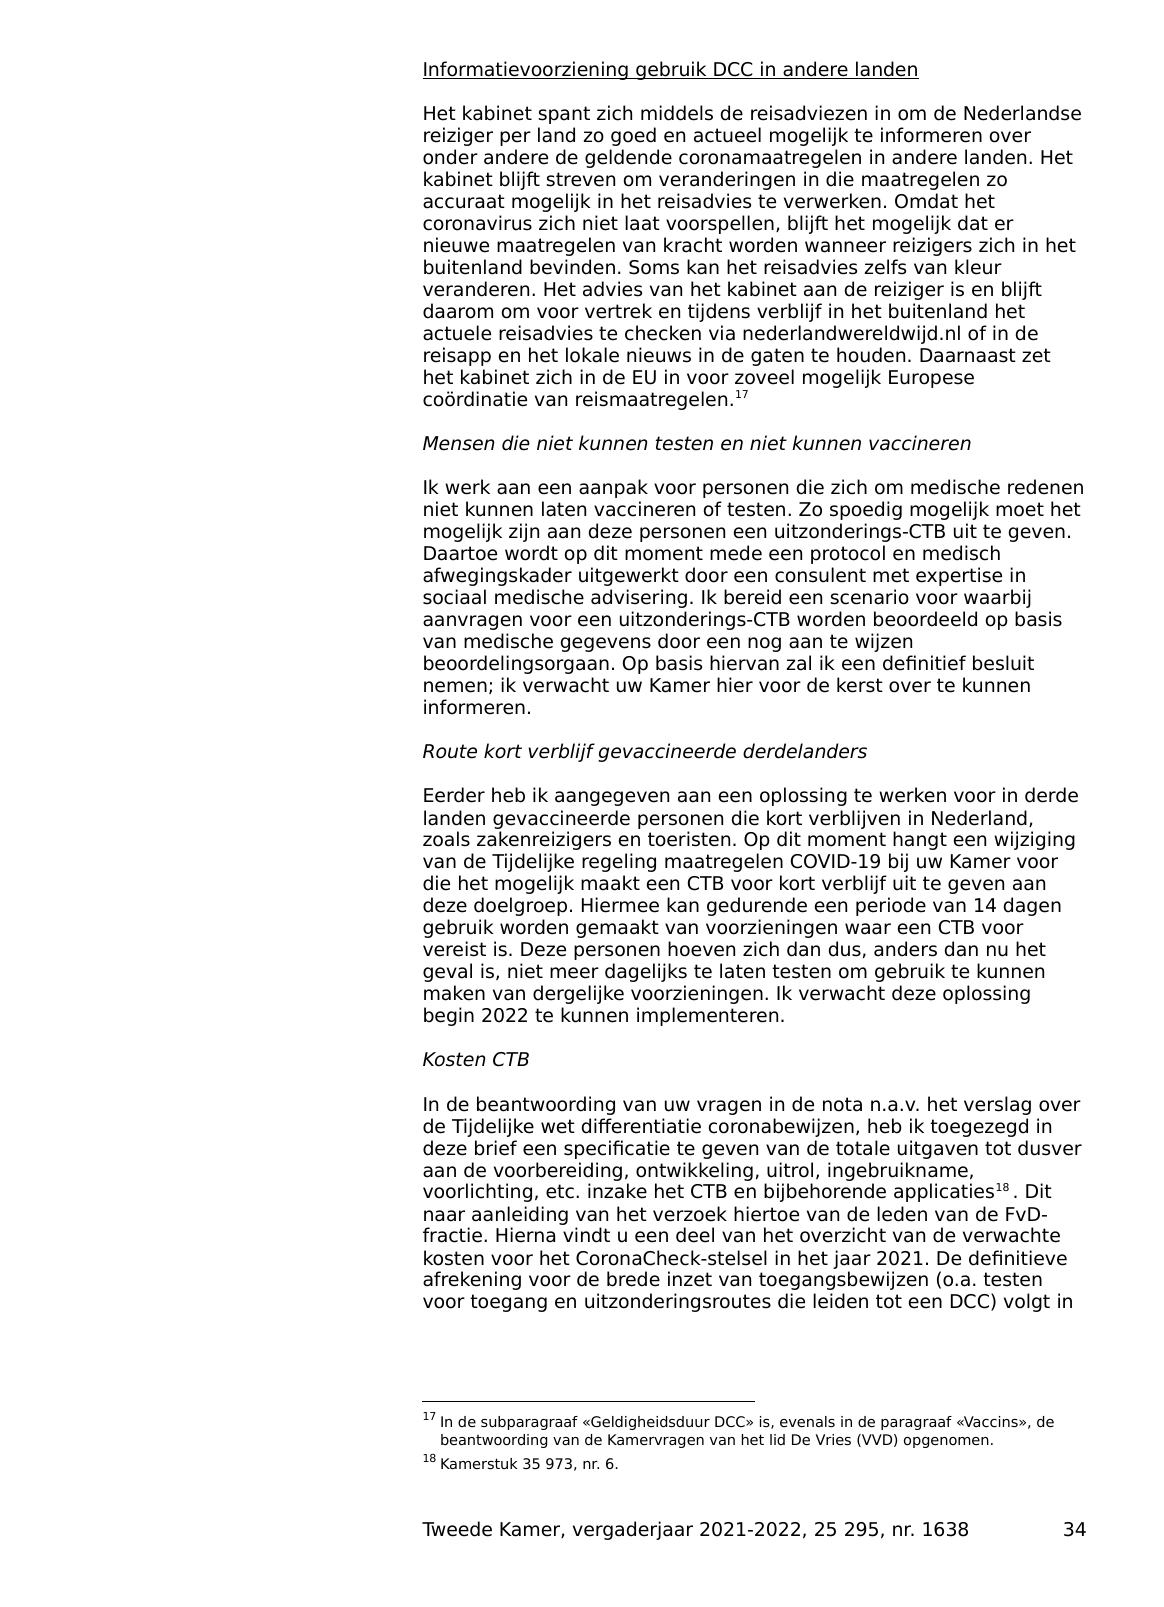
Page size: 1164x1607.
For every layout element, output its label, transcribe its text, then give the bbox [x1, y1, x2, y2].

text Kamerstuk 35 973, nr. 6. [422, 1452, 1087, 1474]
text Eerder heb ik aangegeven aan een oplossing te werken voor in derde landen gevaccineerde personen die kort verblijven in Nederland, zoals zakenreizigers en toeristen. Op dit moment hangt een wijziging van de Tijdelijke regeling maatregelen COVID-19 bij uw Kamer voor die het mogelijk maakt een CTB voor kort verblijf uit te geven aan deze doelgroep. Hiermee kan gedurende een periode van 14 dagen gebruik worden gemaakt van voorzieningen waar een CTB voor vereist is. Deze personen hoeven zich dan dus, anders dan nu het geval is, niet meer dagelijks te laten testen om gebruik te kunnen maken van dergelijke voorzieningen. Ik verwacht deze oplossing begin 2022 te kunnen implementeren. [422, 785, 1087, 1027]
subtitle Route kort verblijf gevaccineerde derdelanders [422, 741, 1087, 763]
text Het kabinet spant zich middels de reisadviezen in om de Nederlandse reiziger per land zo goed en actueel mogelijk te informeren over onder andere de geldende coronamaatregelen in andere landen. Het kabinet blijft streven om veranderingen in die maatregelen zo accuraat mogelijk in het reisadvies te verwerken. Omdat het coronavirus zich niet laat voorspellen, blijft het mogelijk dat er nieuwe maatregelen van kracht worden wanneer reizigers zich in het buitenland bevinden. Soms kan het reisadvies zelfs van kleur veranderen. Het advies van het kabinet aan de reiziger is en blijft daarom om voor vertrek en tijdens verblijf in het buitenland het actuele reisadvies te checken via nederlandwereldwijd.nl of in de reisapp en het lokale nieuws in de gaten te houden. Daarnaast zet het kabinet zich in de EU in voor zoveel mogelijk Europese coördinatie van reismaatregelen. [422, 103, 1087, 411]
subtitle Mensen die niet kunnen testen en niet kunnen vaccineren [422, 433, 1087, 455]
text In de subparagraaf «Geldigheidsduur DCC» is, evenals in de paragraaf «Vaccins», de beantwoording van de Kamervragen van het lid De Vries (VVD) opgenomen. [422, 1410, 1087, 1449]
subtitle Informatievoorziening gebruik DCC in andere landen [422, 59, 1087, 81]
text In de beantwoording van uw vragen in de nota n.a.v. het verslag over de Tijdelijke wet differentiatie coronabewijzen, heb ik toegezegd in deze brief een specificatie te geven van de totale uitgaven tot dusver aan de voorbereiding, ontwikkeling, uitrol, ingebruikname, voorlichting, etc. inzake het CTB en bijbehorende applicaties. Dit naar aanleiding van het verzoek hiertoe van de leden van de FvD-fractie. Hierna vindt u een deel van het overzicht van de verwachte kosten voor het CoronaCheck-stelsel in het jaar 2021. De definitieve afrekening voor de brede inzet van toegangsbewijzen (o.a. testen voor toegang en uitzonderingsroutes die leiden tot een DCC) volgt in [422, 1093, 1087, 1313]
subtitle Kosten CTB [422, 1049, 1087, 1071]
text Ik werk aan een aanpak voor personen die zich om medische redenen niet kunnen laten vaccineren of testen. Zo spoedig mogelijk moet het mogelijk zijn aan deze personen een uitzonderings-CTB uit te geven. Daartoe wordt op dit moment mede een protocol en medisch afwegingskader uitgewerkt door een consulent met expertise in sociaal medische advisering. Ik bereid een scenario voor waarbij aanvragen voor een uitzonderings-CTB worden beoordeeld op basis van medische gegevens door een nog aan te wijzen beoordelingsorgaan. Op basis hiervan zal ik een definitief besluit nemen; ik verwacht uw Kamer hier voor de kerst over te kunnen informeren. [422, 477, 1087, 719]
